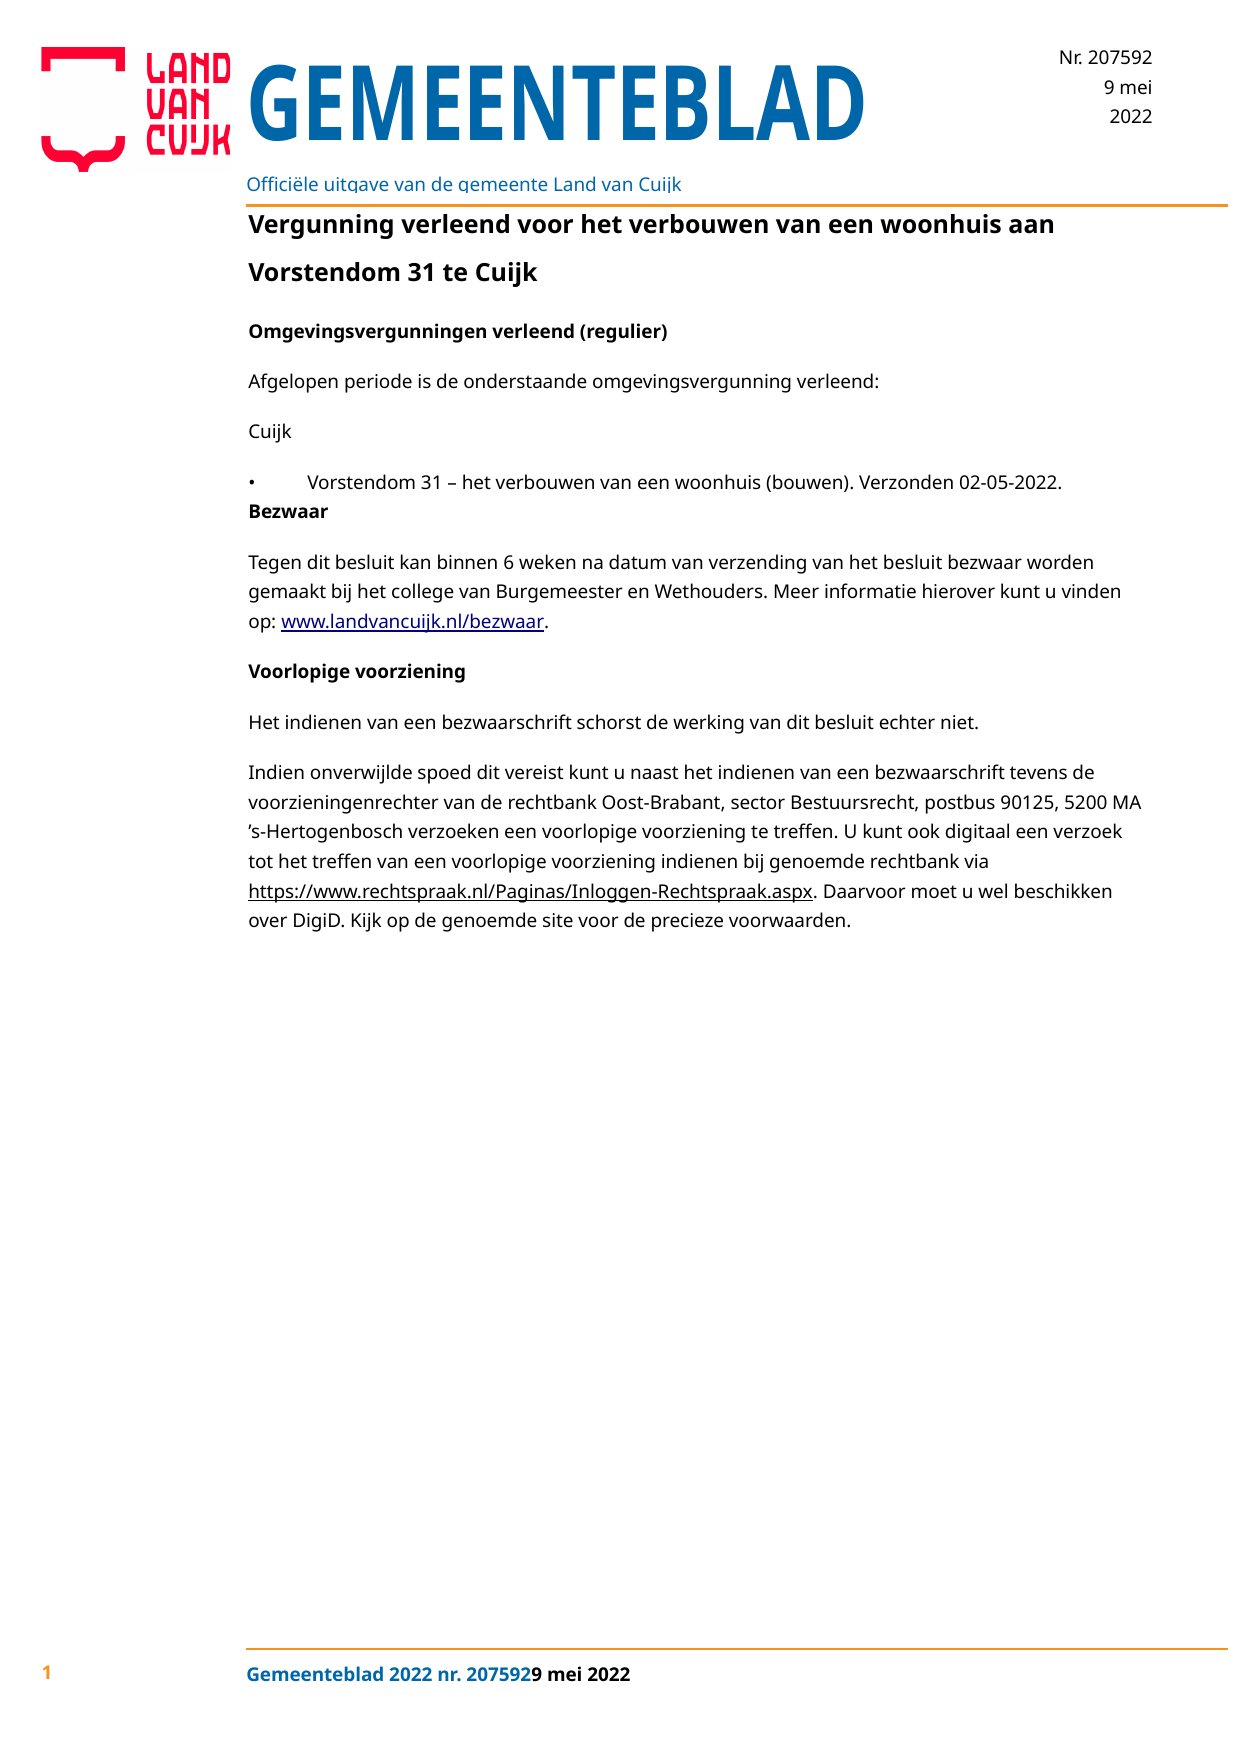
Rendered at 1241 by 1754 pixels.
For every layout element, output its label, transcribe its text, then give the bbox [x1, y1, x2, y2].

text Afgelopen periode is de onderstaande omgevingsvergunning verleend: [248, 368, 1152, 394]
text Omgevingsvergunningen verleend (regulier) [248, 318, 1152, 344]
text Voorlopige voorziening [248, 659, 1152, 684]
text Vergunning verleend voor het verbouwen van een woonhuis aan Vorstendom 31 te Cuijk [248, 207, 1152, 288]
list Vorstendom 31 – het verbouwen van een woonhuis (bouwen). Verzonden 02-05-2022. [248, 469, 1152, 495]
text Tegen dit besluit kan binnen 6 weken na datum van verzending van het besluit bezwaar worden gemaakt bij het college van Burgemeester en Wethouders. Meer informatie hierover kunt u vinden op: www.landvancuijk.nl/bezwaar. [248, 549, 1152, 634]
text Het indienen van een bezwaarschrift schorst de werking van dit besluit echter niet. [248, 709, 1152, 735]
text Indien onverwijlde spoed dit vereist kunt u naast het indienen van een bezwaarschrift tevens de voorzieningenrechter van de rechtbank Oost-Brabant, sector Bestuursrecht, postbus 90125, 5200 MA ’s-Hertogenbosch verzoeken een voorlopige voorziening te treffen. U kunt ook digitaal een verzoek tot het treffen van een voorlopige voorziening indienen bij genoemde rechtbank via https://www.rechtspraak.nl/Paginas/Inloggen-Rechtspraak.aspx. Daarvoor moet u wel beschikken over DigiD. Kijk op de genoemde site voor de precieze voorwaarden. [248, 759, 1152, 933]
picture [41, 47, 231, 172]
text Cuijk [248, 419, 1152, 444]
text Bezwaar [248, 499, 1152, 524]
